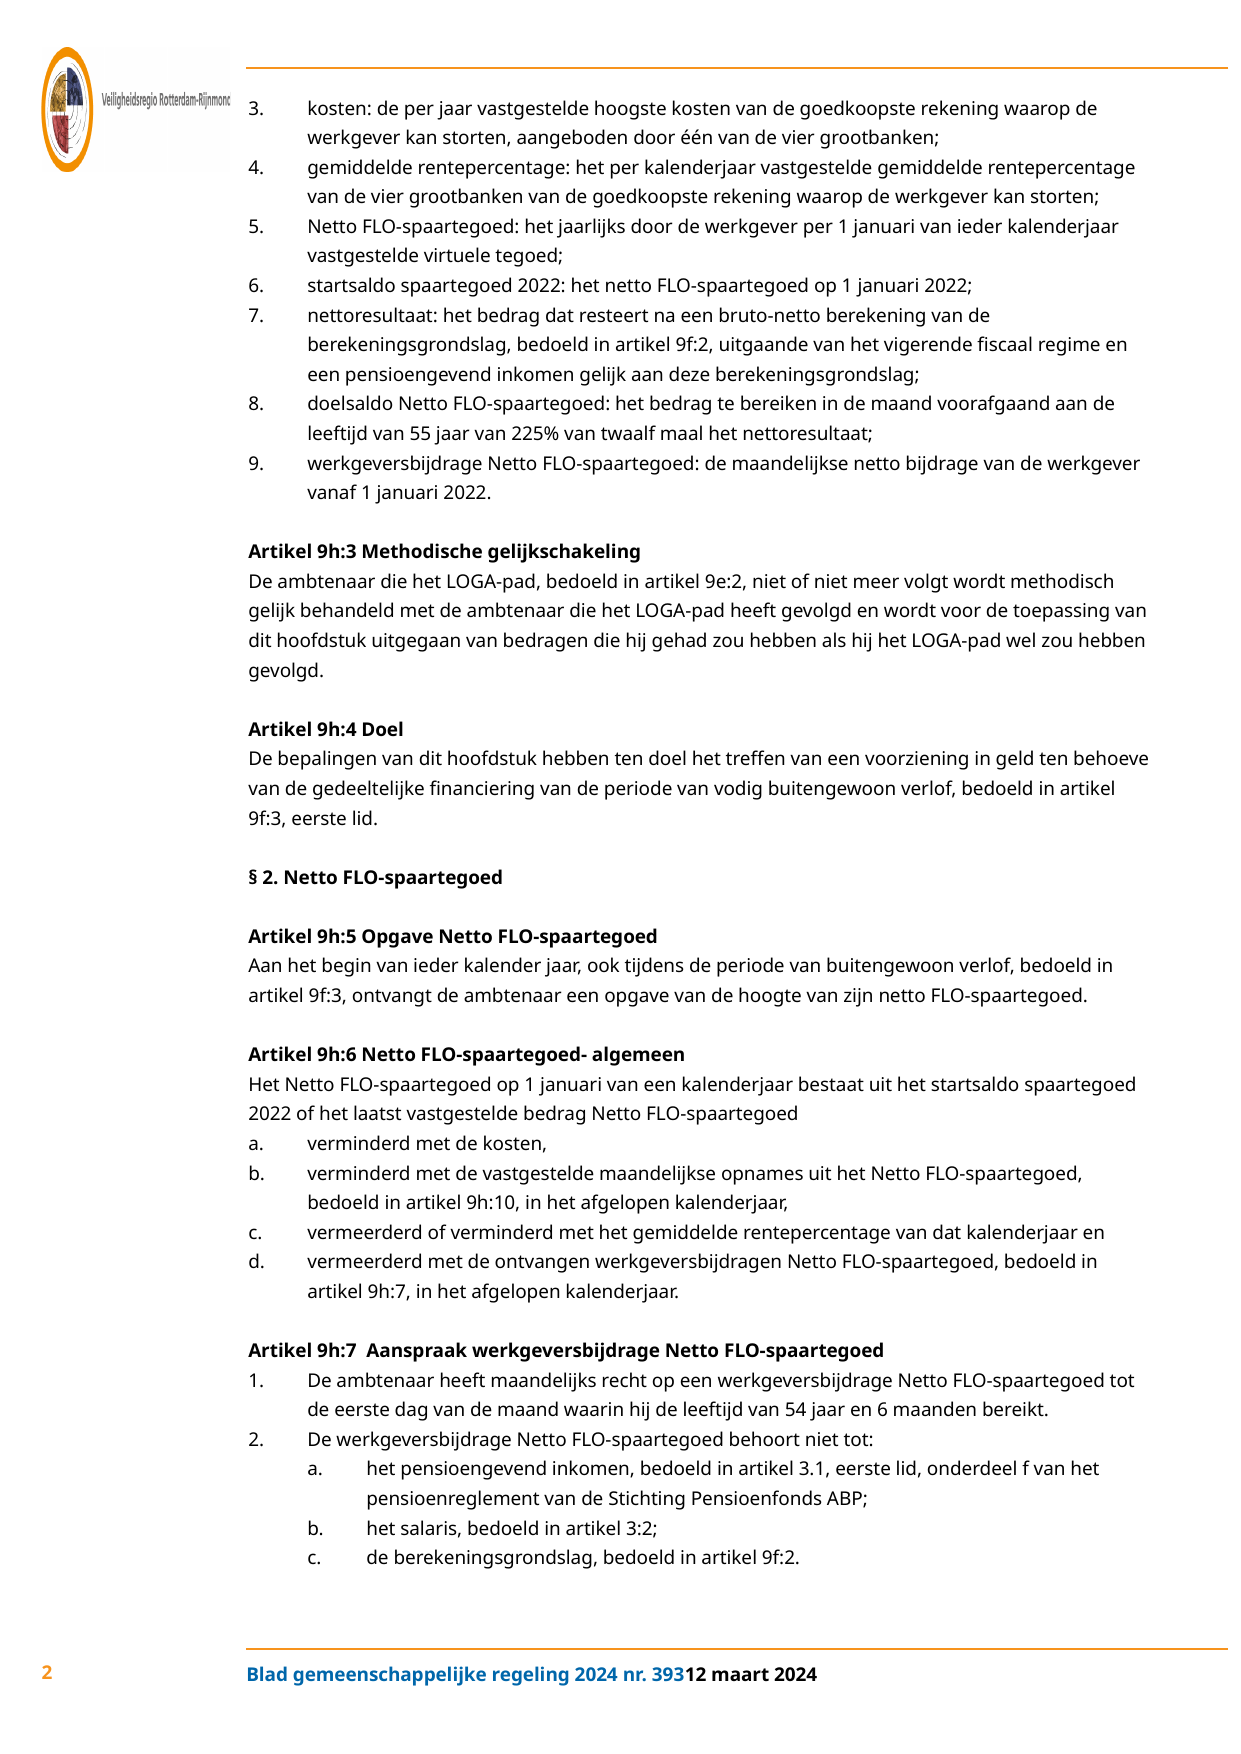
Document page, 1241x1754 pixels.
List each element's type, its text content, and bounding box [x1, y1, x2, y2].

text Artikel 9h:7 Aanspraak werkgeversbijdrage Netto FLO-spaartegoed [248, 1337, 1152, 1363]
list werkgeversbijdrage Netto FLO-spaartegoed: de maandelijkse netto bijdrage van de werkgever vanaf 1 januari 2022. [248, 450, 1152, 505]
list De ambtenaar heeft maandelijks recht op een werkgeversbijdrage Netto FLO-spaartegoed tot de eerste dag van de maand waarin hij de leeftijd van 54 jaar en 6 maanden bereikt. [248, 1367, 1152, 1422]
text Artikel 9h:6 Netto FLO-spaartegoed- algemeen [248, 1041, 1152, 1067]
text Het Netto FLO-spaartegoed op 1 januari van een kalenderjaar bestaat uit het startsaldo spaartegoed 2022 of het laatst vastgestelde bedrag Netto FLO-spaartegoed [248, 1071, 1152, 1126]
list kosten: de per jaar vastgestelde hoogste kosten van de goedkoopste rekening waarop de werkgever kan storten, aangeboden door één van de vier grootbanken; [248, 95, 1152, 150]
list startsaldo spaartegoed 2022: het netto FLO-spaartegoed op 1 januari 2022; [248, 272, 1152, 298]
text Artikel 9h:3 Methodische gelijkschakeling [248, 538, 1152, 564]
text De bepalingen van dit hoofdstuk hebben ten doel het treffen van een voorziening in geld ten behoeve van de gedeeltelijke financiering van de periode van vodig buitengewoon verlof, bedoeld in artikel 9f:3, eerste lid. [248, 746, 1152, 831]
list verminderd met de vastgestelde maandelijkse opnames uit het Netto FLO-spaartegoed, bedoeld in artikel 9h:10, in het afgelopen kalenderjaar, [248, 1160, 1152, 1215]
list verminderd met de kosten, [248, 1130, 1152, 1156]
list nettoresultaat: het bedrag dat resteert na een bruto-netto berekening van de berekeningsgrondslag, bedoeld in artikel 9f:2, uitgaande van het vigerende fiscaal regime en een pensioengevend inkomen gelijk aan deze berekeningsgrondslag; [248, 302, 1152, 387]
list vermeerderd of verminderd met het gemiddelde rentepercentage van dat kalenderjaar en [248, 1219, 1152, 1245]
text Artikel 9h:5 Opgave Netto FLO-spaartegoed [248, 923, 1152, 949]
list gemiddelde rentepercentage: het per kalenderjaar vastgestelde gemiddelde rentepercentage van de vier grootbanken van de goedkoopste rekening waarop de werkgever kan storten; [248, 154, 1152, 209]
list het pensioengevend inkomen, bedoeld in artikel 3.1, eerste lid, onderdeel f van het pensioenreglement van de Stichting Pensioenfonds ABP; [307, 1456, 1152, 1511]
text § 2. Netto FLO-spaartegoed [248, 864, 1152, 890]
text Artikel 9h:4 Doel [248, 716, 1152, 742]
list De werkgeversbijdrage Netto FLO-spaartegoed behoort niet tot: [248, 1426, 1152, 1452]
list vermeerderd met de ontvangen werkgeversbijdragen Netto FLO-spaartegoed, bedoeld in artikel 9h:7, in het afgelopen kalenderjaar. [248, 1248, 1152, 1304]
list doelsaldo Netto FLO-spaartegoed: het bedrag te bereiken in de maand voorafgaand aan de leeftijd van 55 jaar van 225% van twaalf maal het nettoresultaat; [248, 391, 1152, 446]
text De ambtenaar die het LOGA-pad, bedoeld in artikel 9e:2, niet of niet meer volgt wordt methodisch gelijk behandeld met de ambtenaar die het LOGA-pad heeft gevolgd en wordt voor de toepassing van dit hoofdstuk uitgegaan van bedragen die hij gehad zou hebben als hij het LOGA-pad wel zou hebben gevolgd. [248, 568, 1152, 683]
text Aan het begin van ieder kalender jaar, ook tijdens de periode van buitengewoon verlof, bedoeld in artikel 9f:3, ontvangt de ambtenaar een opgave van de hoogte van zijn netto FLO-spaartegoed. [248, 953, 1152, 1008]
list het salaris, bedoeld in artikel 3:2; [307, 1515, 1152, 1541]
list Netto FLO-spaartegoed: het jaarlijks door de werkgever per 1 januari van ieder kalenderjaar vastgestelde virtuele tegoed; [248, 213, 1152, 268]
picture [41, 47, 231, 172]
list de berekeningsgrondslag, bedoeld in artikel 9f:2. [307, 1544, 1152, 1570]
